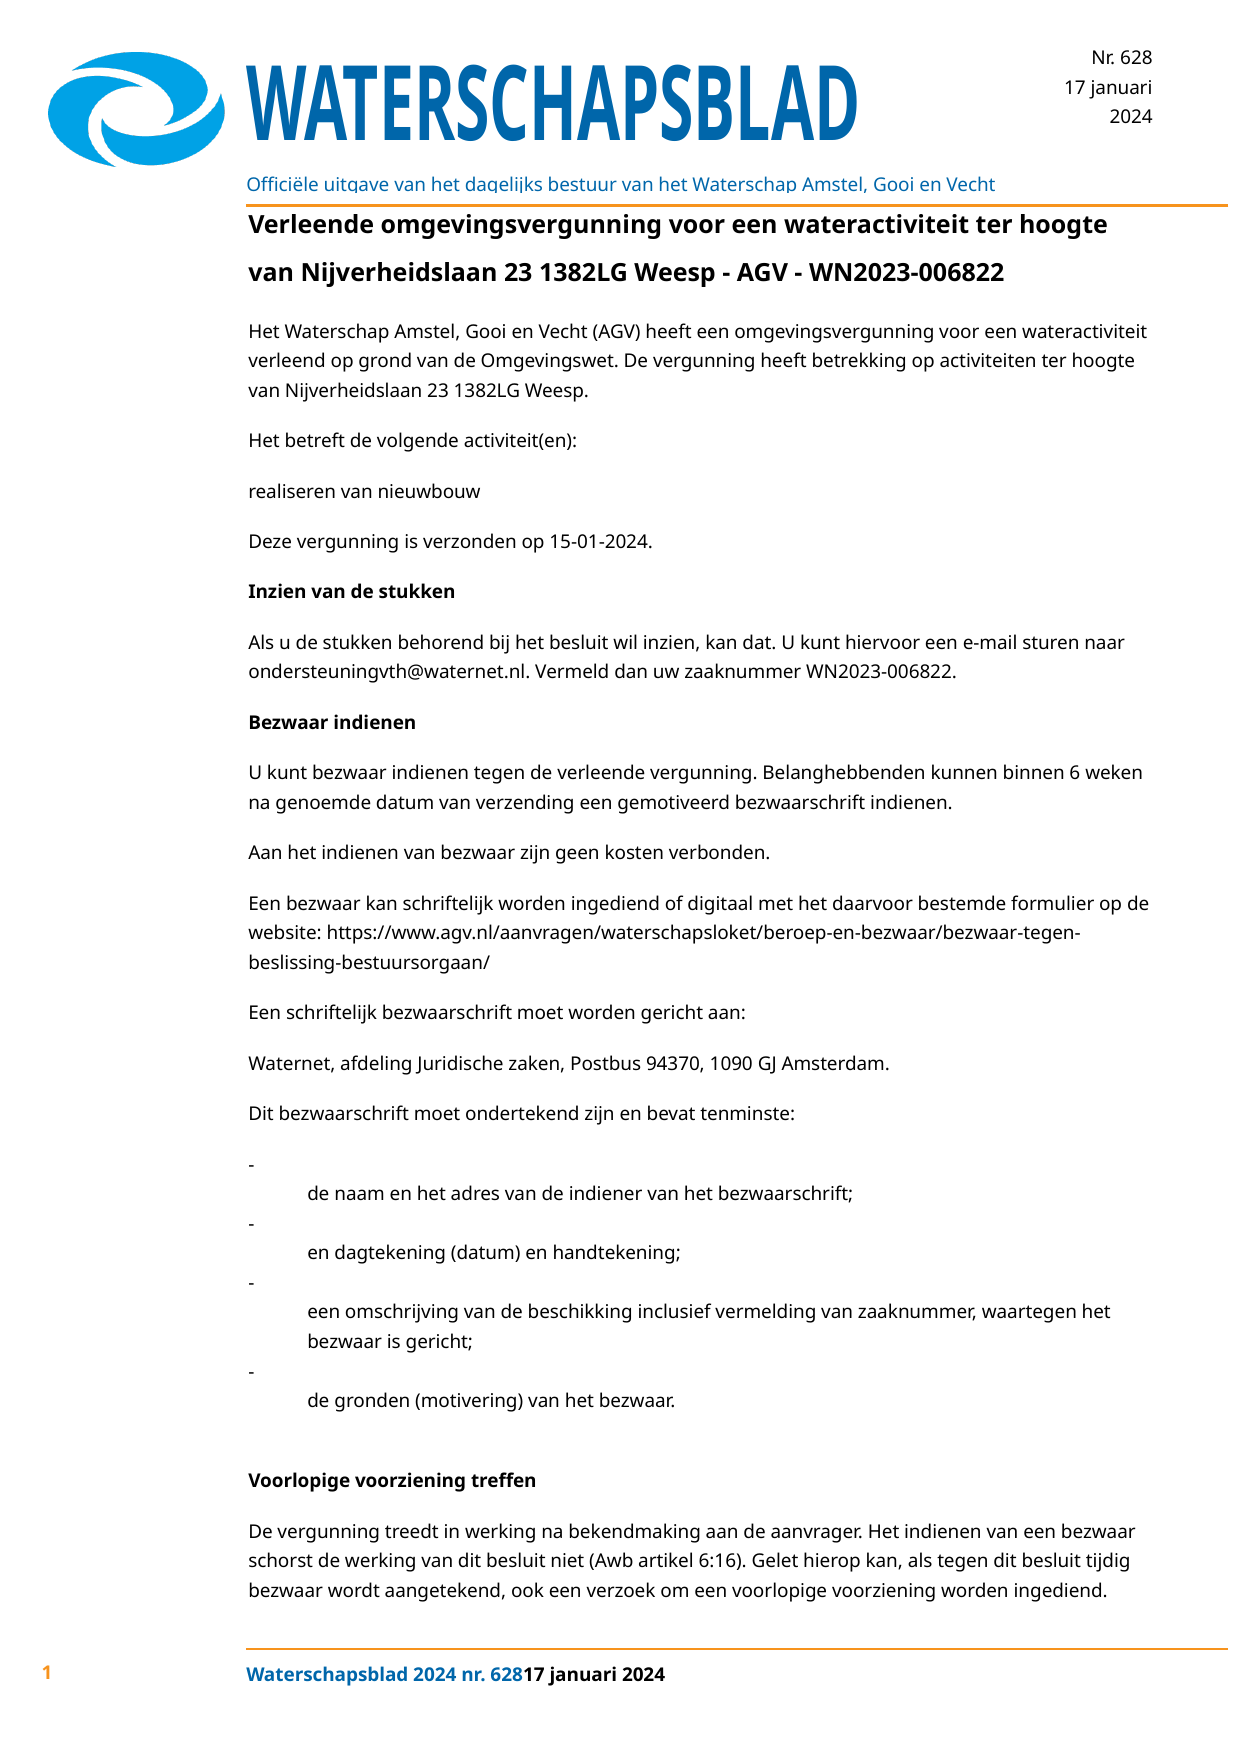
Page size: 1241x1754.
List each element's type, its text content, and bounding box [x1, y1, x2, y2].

text Het betreft de volgende activiteit(en): [248, 427, 1152, 453]
text Deze vergunning is verzonden op 15-01-2024. [248, 528, 1152, 554]
text Voorlopige voorziening treffen [248, 1467, 1152, 1493]
text Inzien van de stukken [248, 579, 1152, 604]
text Dit bezwaarschrift moet ondertekend zijn en bevat tenminste: [248, 1100, 1152, 1126]
text Als u de stukken behorend bij het besluit wil inzien, kan dat. U kunt hiervoor een e-mail sturen naar ondersteuningvth@waternet.nl. Vermeld dan uw zaaknummer WN2023-006822. [248, 629, 1152, 684]
list een omschrijving van de beschikking inclusief vermelding van zaaknummer, waartegen het bezwaar is gericht; [248, 1299, 1152, 1354]
list de naam en het adres van de indiener van het bezwaarschrift; [248, 1180, 1152, 1206]
text Bezwaar indienen [248, 709, 1152, 735]
text Het Waterschap Amstel, Gooi en Vecht (AGV) heeft een omgevingsvergunning voor een wateractiviteit verleend op grond van de Omgevingswet. De vergunning heeft betrekking op activiteiten ter hoogte van Nijverheidslaan 23 1382LG Weesp. [248, 318, 1152, 403]
text Waternet, afdeling Juridische zaken, Postbus 94370, 1090 GJ Amsterdam. [248, 1050, 1152, 1076]
picture [41, 47, 231, 172]
text U kunt bezwaar indienen tegen de verleende vergunning. Belanghebbenden kunnen binnen 6 weken na genoemde datum van verzending een gemotiveerd bezwaarschrift indienen. [248, 759, 1152, 815]
text Aan het indienen van bezwaar zijn geen kosten verbonden. [248, 839, 1152, 865]
text Verleende omgevingsvergunning voor een wateractiviteit ter hoogte van Nijverheidslaan 23 1382LG Weesp - AGV - WN2023-006822 [248, 207, 1152, 288]
list en dagtekening (datum) en handtekening; [248, 1239, 1152, 1265]
text Een bezwaar kan schriftelijk worden ingediend of digitaal met het daarvoor bestemde formulier op de website: https://www.agv.nl/aanvragen/waterschapsloket/beroep-en-bezwaar/bezwaar-tegen-beslissing-bestuursorgaan/ [248, 890, 1152, 975]
list de gronden (motivering) van het bezwaar. [248, 1387, 1152, 1413]
text realiseren van nieuwbouw [248, 478, 1152, 504]
text Een schriftelijk bezwaarschrift moet worden gericht aan: [248, 999, 1152, 1025]
text De vergunning treedt in werking na bekendmaking aan de aanvrager. Het indienen van een bezwaar schorst de werking van dit besluit niet (Awb artikel 6:16). Gelet hierop kan, als tegen dit besluit tijdig bezwaar wordt aangetekend, ook een verzoek om een voorlopige voorziening worden ingediend. [248, 1518, 1152, 1603]
